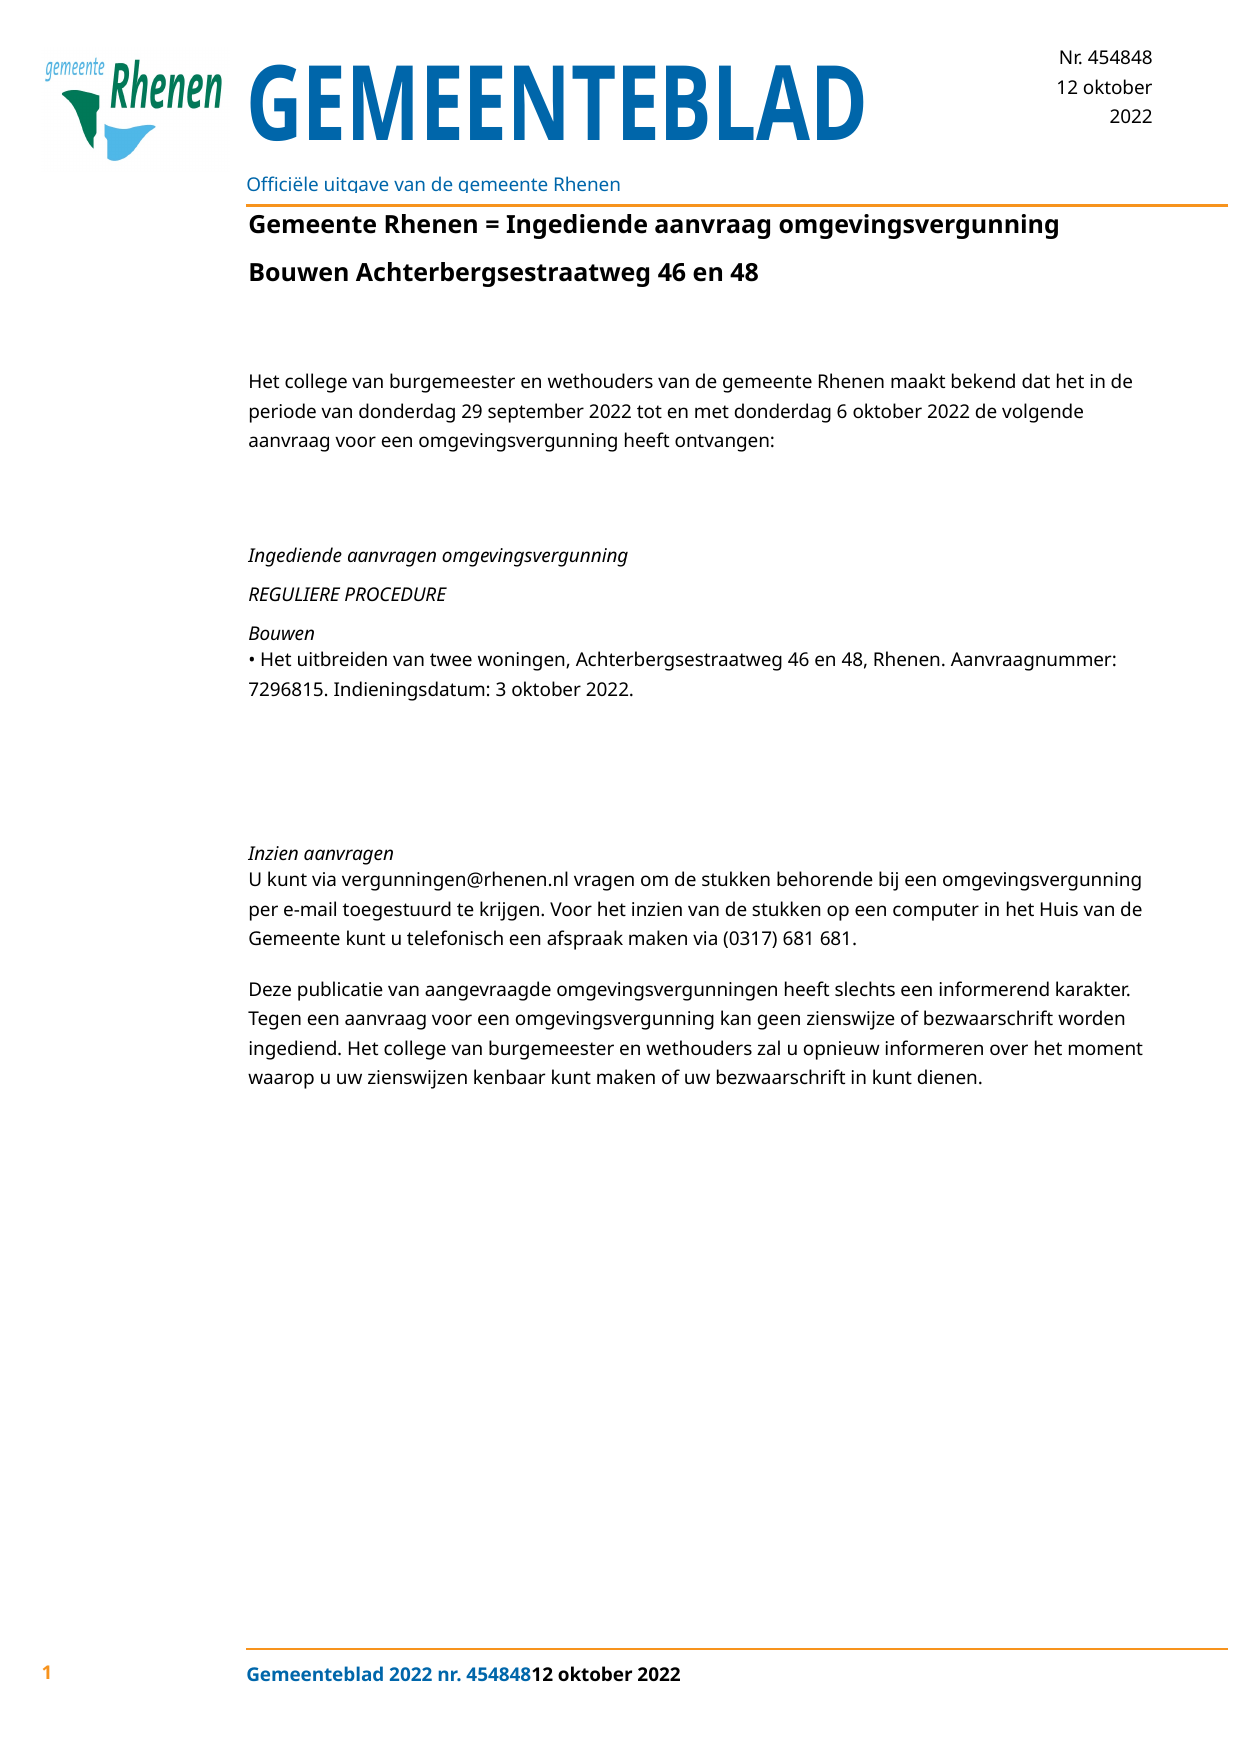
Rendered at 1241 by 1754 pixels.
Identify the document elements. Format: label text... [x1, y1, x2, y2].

text • Het uitbreiden van twee woningen, Achterbergsestraatweg 46 en 48, Rhenen. Aanvraagnummer: 7296815. Indieningsdatum: 3 oktober 2022. [248, 646, 1152, 701]
text Deze publicatie van aangevraagde omgevingsvergunningen heeft slechts een informerend karakter. Tegen een aanvraag voor een omgevingsvergunning kan geen zienswijze of bezwaarschrift worden ingediend. Het college van burgemeester en wethouders zal u opnieuw informeren over het moment waarop u uw zienswijzen kenbaar kunt maken of uw bezwaarschrift in kunt dienen. [248, 976, 1152, 1090]
text U kunt via vergunningen@rhenen.nl vragen om de stukken behorende bij een omgevingsvergunning per e-mail toegestuurd te krijgen. Voor het inzien van de stukken op een computer in het Huis van de Gemeente kunt u telefonisch een afspraak maken via (0317) 681 681. [248, 866, 1152, 951]
text Gemeente Rhenen = Ingediende aanvraag omgevingsvergunning Bouwen Achterbergsestraatweg 46 en 48 [248, 207, 1152, 288]
text Het college van burgemeester en wethouders van de gemeente Rhenen maakt bekend dat het in de periode van donderdag 29 september 2022 tot en met donderdag 6 oktober 2022 de volgende aanvraag voor een omgevingsvergunning heeft ontvangen: [248, 368, 1152, 453]
text Inzien aanvragen [248, 841, 1152, 866]
text Ingediende aanvragen omgevingsvergunning [248, 542, 1152, 568]
text Bouwen [248, 620, 1152, 646]
picture [41, 47, 231, 172]
text REGULIERE PROCEDURE [248, 581, 1152, 607]
